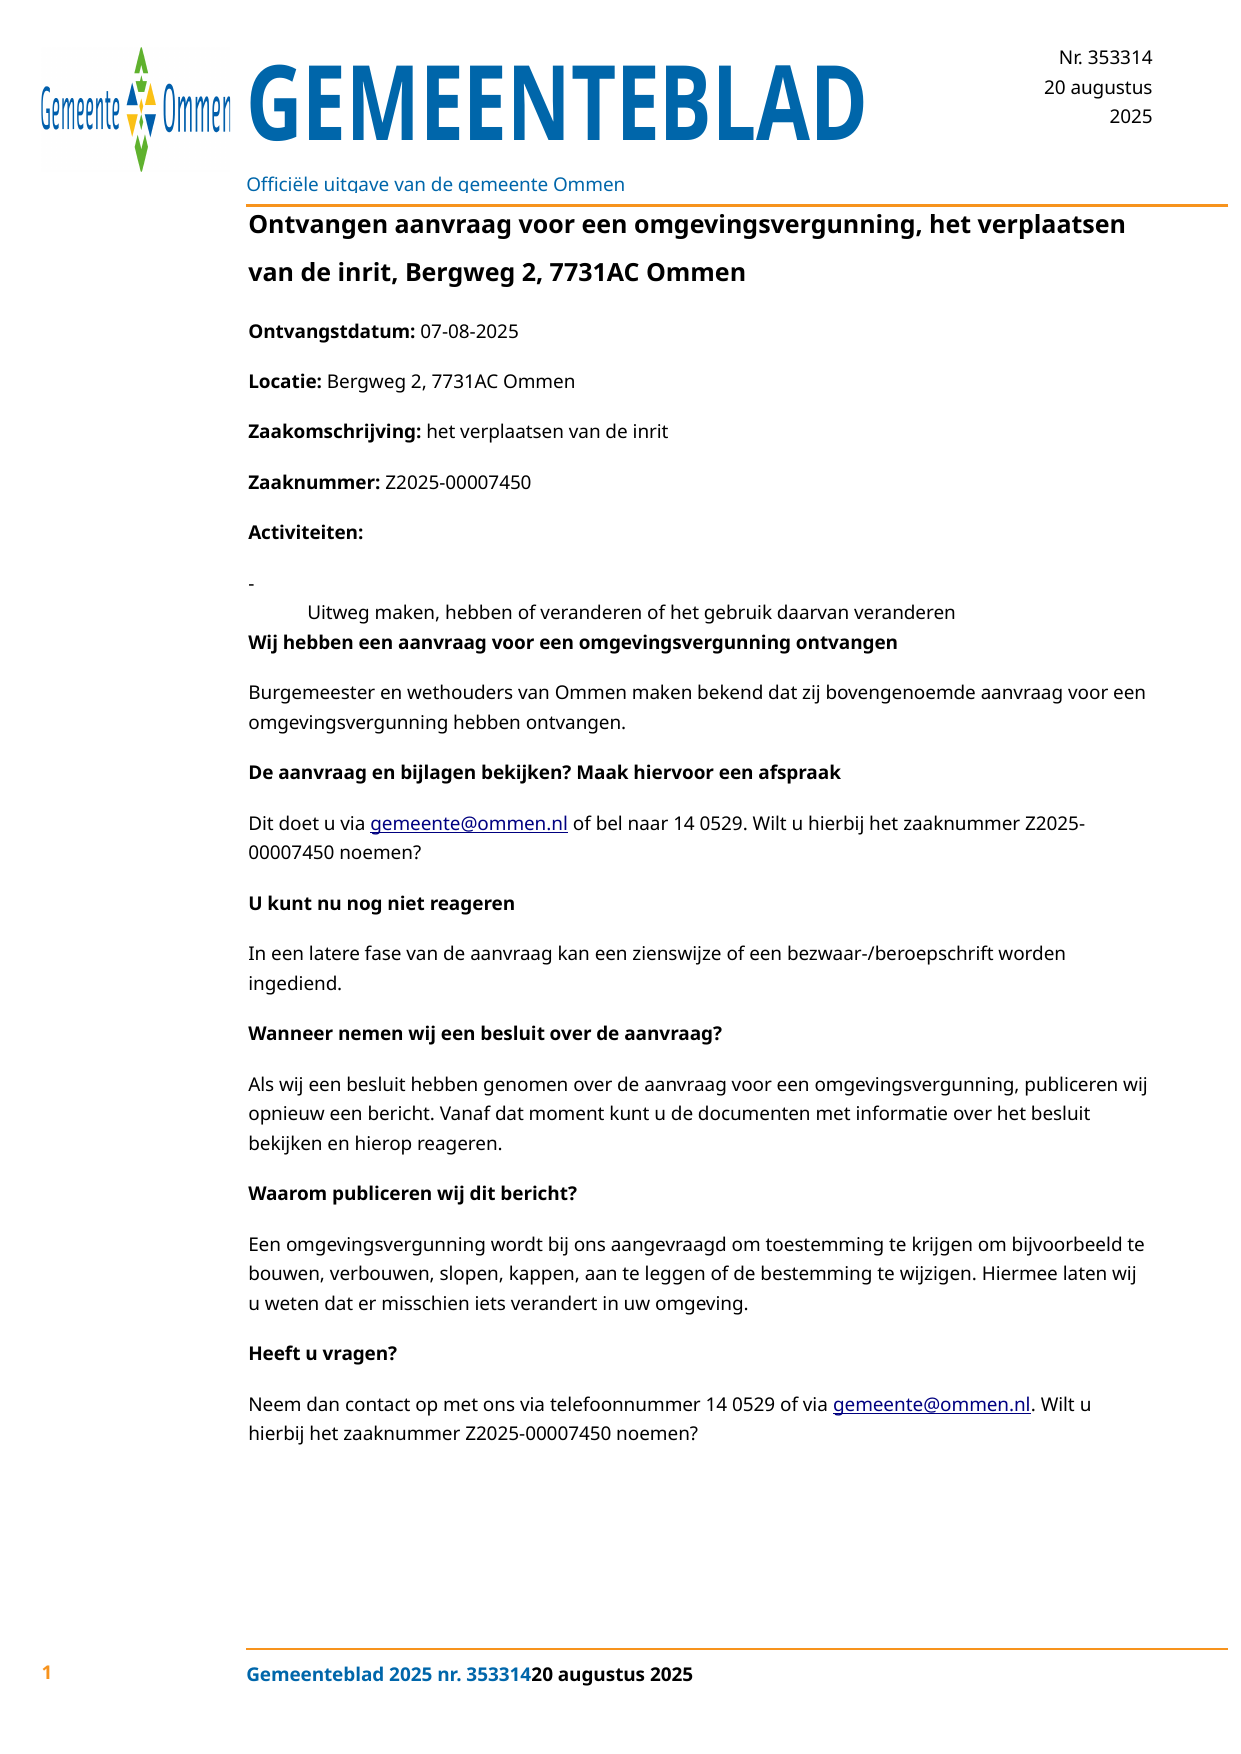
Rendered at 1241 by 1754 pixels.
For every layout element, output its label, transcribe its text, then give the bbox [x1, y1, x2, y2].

text Wij hebben een aanvraag voor een omgevingsvergunning ontvangen [248, 629, 1152, 655]
text Zaaknummer: Z2025-00007450 [248, 469, 1152, 495]
text U kunt nu nog niet reageren [248, 890, 1152, 916]
text Waarom publiceren wij dit bericht? [248, 1180, 1152, 1206]
text De aanvraag en bijlagen bekijken? Maak hiervoor een afspraak [248, 759, 1152, 785]
text Ontvangen aanvraag voor een omgevingsvergunning, het verplaatsen van de inrit, Bergweg 2, 7731AC Ommen [248, 207, 1152, 288]
text Als wij een besluit hebben genomen over de aanvraag voor een omgevingsvergunning, publiceren wij opnieuw een bericht. Vanaf dat moment kunt u de documenten met informatie over het besluit bekijken en hierop reageren. [248, 1071, 1152, 1156]
text In een latere fase van de aanvraag kan een zienswijze of een bezwaar-/beroepschrift worden ingediend. [248, 940, 1152, 996]
text Heeft u vragen? [248, 1340, 1152, 1366]
list Uitweg maken, hebben of veranderen of het gebruik daarvan veranderen [248, 599, 1152, 625]
text Een omgevingsvergunning wordt bij ons aangevraagd om toestemming te krijgen om bijvoorbeeld te bouwen, verbouwen, slopen, kappen, aan te leggen of de bestemming te wijzigen. Hiermee laten wij u weten dat er misschien iets verandert in uw omgeving. [248, 1231, 1152, 1316]
text Dit doet u via gemeente@ommen.nl of bel naar 14 0529. Wilt u hierbij het zaaknummer Z2025-00007450 noemen? [248, 810, 1152, 865]
text Ontvangstdatum: 07-08-2025 [248, 318, 1152, 344]
text Neem dan contact op met ons via telefoonnummer 14 0529 of via gemeente@ommen.nl. Wilt u hierbij het zaaknummer Z2025-00007450 noemen? [248, 1391, 1152, 1446]
text Burgemeester en wethouders van Ommen maken bekend dat zij bovengenoemde aanvraag voor een omgevingsvergunning hebben ontvangen. [248, 679, 1152, 735]
text Activiteiten: [248, 519, 1152, 545]
text Wanneer nemen wij een besluit over de aanvraag? [248, 1020, 1152, 1046]
text Zaakomschrijving: het verplaatsen van de inrit [248, 419, 1152, 444]
text Locatie: Bergweg 2, 7731AC Ommen [248, 368, 1152, 394]
picture [41, 47, 231, 172]
